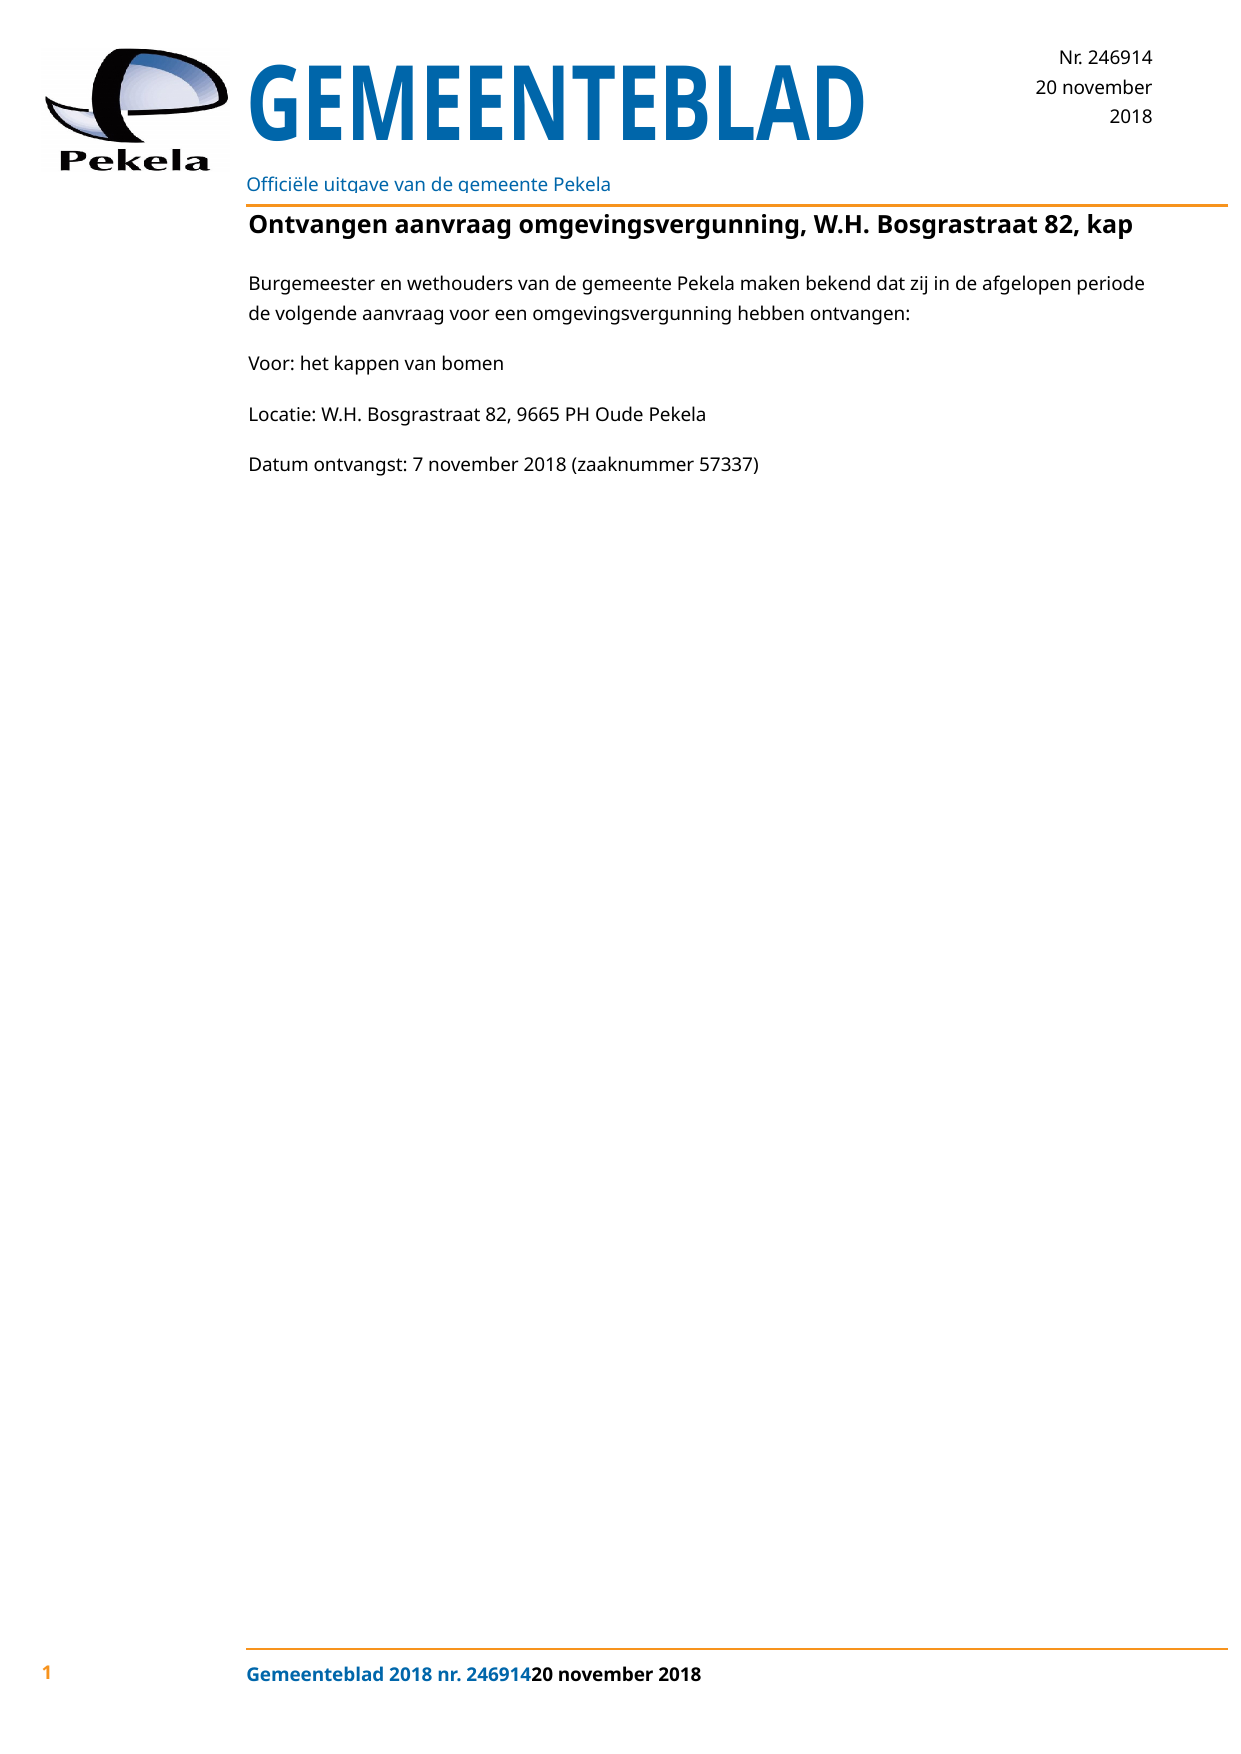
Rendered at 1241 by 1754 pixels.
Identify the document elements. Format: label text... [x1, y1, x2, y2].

text Ontvangen aanvraag omgevingsvergunning, W.H. Bosgrastraat 82, kap [248, 207, 1152, 241]
text Locatie: W.H. Bosgrastraat 82, 9665 PH Oude Pekela [248, 401, 1152, 426]
picture [41, 47, 231, 172]
text Datum ontvangst: 7 november 2018 (zaaknummer 57337) [248, 451, 1152, 477]
text Voor: het kappen van bomen [248, 350, 1152, 376]
text Burgemeester en wethouders van de gemeente Pekela maken bekend dat zij in de afgelopen periode de volgende aanvraag voor een omgevingsvergunning hebben ontvangen: [248, 270, 1152, 326]
